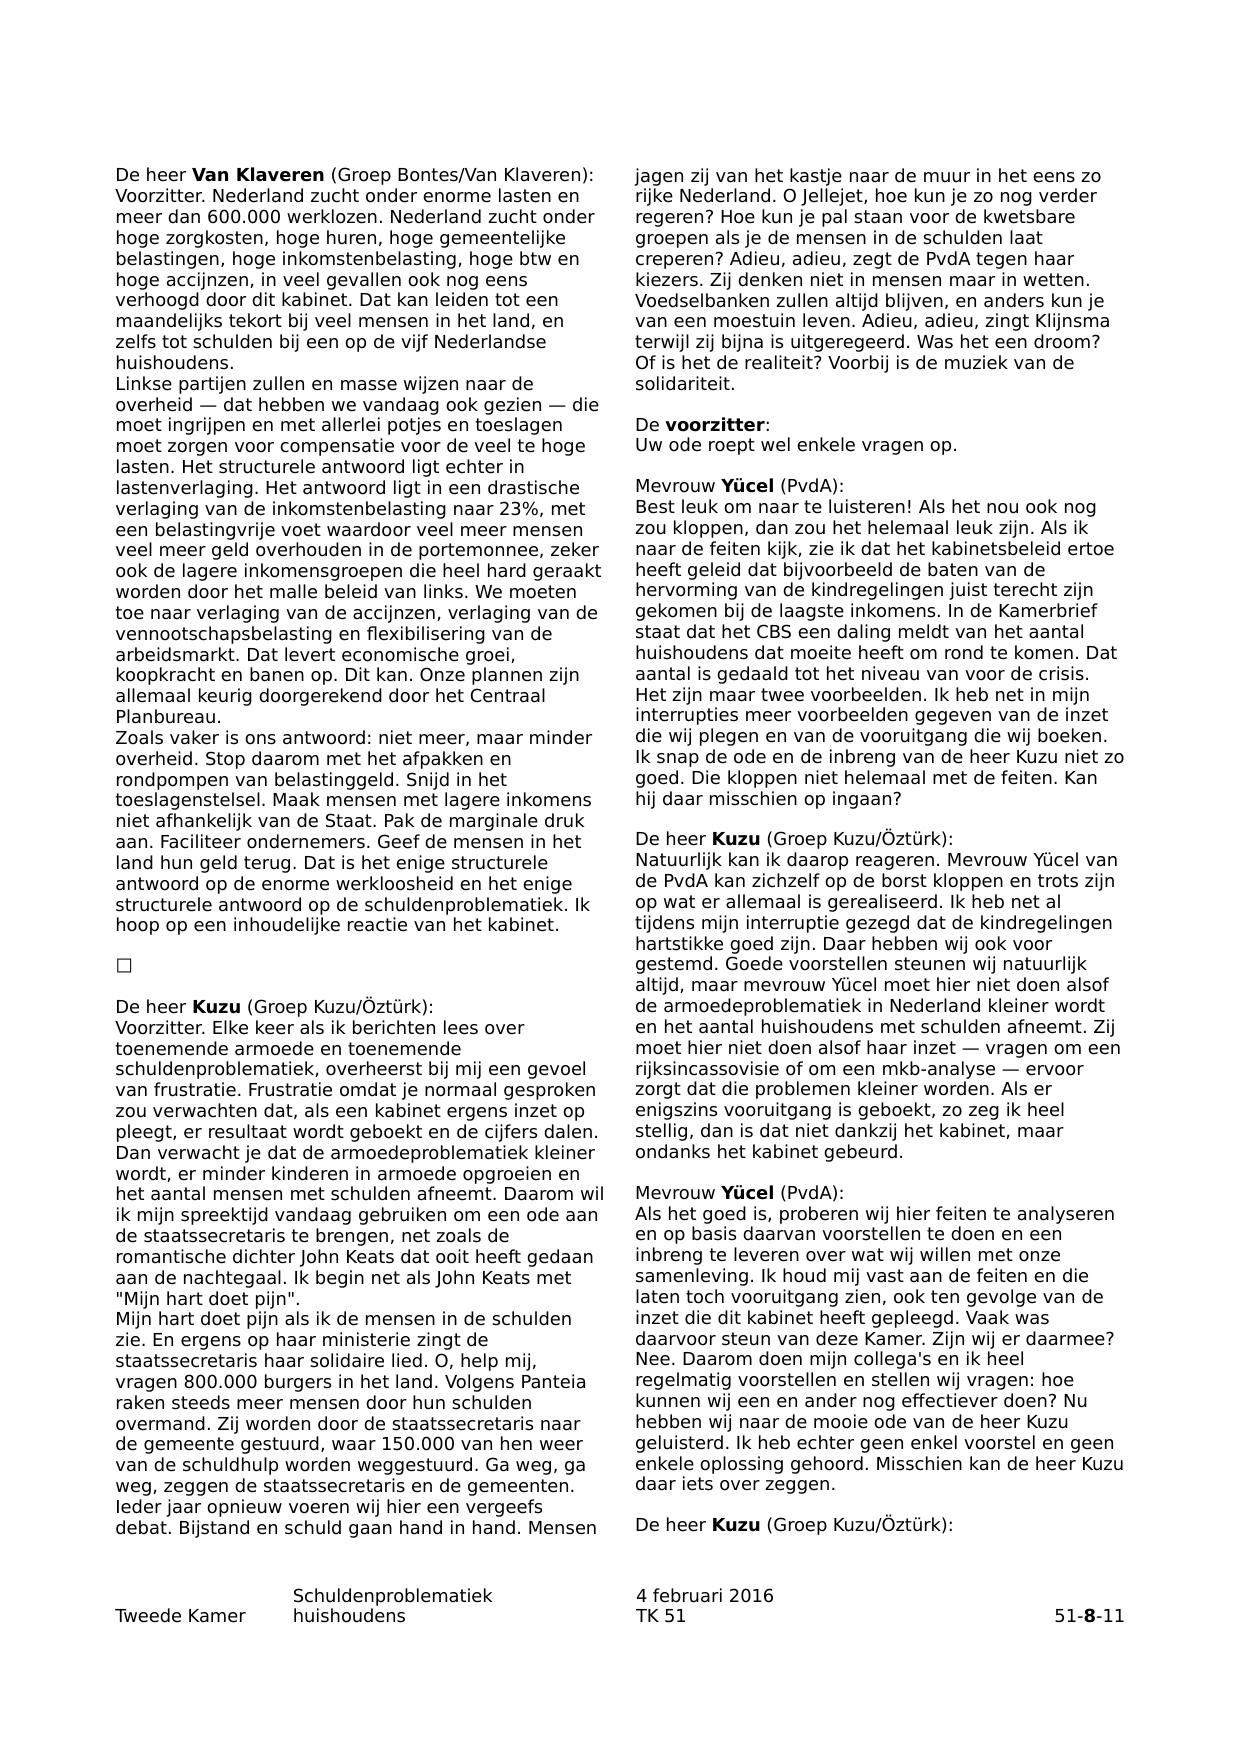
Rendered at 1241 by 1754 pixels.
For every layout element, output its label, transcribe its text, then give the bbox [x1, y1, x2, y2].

text Natuurlijk kan ik daarop reageren. Mevrouw Yücel van de PvdA kan zichzelf op de borst kloppen en trots zijn op wat er allemaal is gerealiseerd. Ik heb net al tijdens mijn interruptie gezegd dat de kindregelingen hartstikke goed zijn. Daar hebben wij ook voor gestemd. Goede voorstellen steunen wij natuurlijk altijd, maar mevrouw Yücel moet hier niet doen alsof de armoedeproblematiek in Nederland kleiner wordt en het aantal huishoudens met schulden afneemt. Zij moet hier niet doen alsof haar inzet — vragen om een rijksincassovisie of om een mkb-analyse — ervoor zorgt dat die problemen kleiner worden. Als er enigszins vooruitgang is geboekt, zo zeg ik heel stellig, dan is dat niet dankzij het kabinet, maar ondanks het kabinet gebeurd. [635, 850, 1125, 1162]
text Zoals vaker is ons antwoord: niet meer, maar minder overheid. Stop daarom met het afpakken en rondpompen van belastinggeld. Snijd in het toeslagenstelsel. Maak mensen met lagere inkomens niet afhankelijk van de Staat. Pak de marginale druk aan. Faciliteer ondernemers. Geef de mensen in het land hun geld terug. Dat is het enige structurele antwoord op de enorme werkloosheid en het enige structurele antwoord op de schuldenproblematiek. Ik hoop op een inhoudelijke reactie van het kabinet. [115, 728, 605, 936]
text Als het goed is, proberen wij hier feiten te analyseren en op basis daarvan voorstellen te doen en een inbreng te leveren over wat wij willen met onze samenleving. Ik houd mij vast aan de feiten en die laten toch vooruitgang zien, ook ten gevolge van de inzet die dit kabinet heeft gepleegd. Vaak was daarvoor steun van deze Kamer. Zijn wij er daarmee? Nee. Daarom doen mijn collega's en ik heel regelmatig voorstellen en stellen wij vragen: hoe kunnen wij een en ander nog effectiever doen? Nu hebben wij naar de mooie ode van de heer Kuzu geluisterd. Ik heb echter geen enkel voorstel en geen enkele oplossing gehoord. Misschien kan de heer Kuzu daar iets over zeggen. [635, 1203, 1125, 1495]
text De heer Kuzu (Groep Kuzu/Öztürk): [635, 1515, 1125, 1536]
text Best leuk om naar te luisteren! Als het nou ook nog zou kloppen, dan zou het helemaal leuk zijn. Als ik naar de feiten kijk, zie ik dat het kabinetsbeleid ertoe heeft geleid dat bijvoorbeeld de baten van de hervorming van de kindregelingen juist terecht zijn gekomen bij de laagste inkomens. In de Kamerbrief staat dat het CBS een daling meldt van het aantal huishoudens dat moeite heeft om rond te komen. Dat aantal is gedaald tot het niveau van voor de crisis. Het zijn maar twee voorbeelden. Ik heb net in mijn interrupties meer voorbeelden gegeven van de inzet die wij plegen en van de vooruitgang die wij boeken. Ik snap de ode en de inbreng van de heer Kuzu niet zo goed. Die kloppen niet helemaal met de feiten. Kan hij daar misschien op ingaan? [635, 497, 1125, 809]
text ⬜ [115, 956, 605, 977]
text Mevrouw Yücel (PvdA): [635, 476, 1125, 497]
text Linkse partijen zullen en masse wijzen naar de overheid — dat hebben we vandaag ook gezien — die moet ingrijpen en met allerlei potjes en toeslagen moet zorgen voor compensatie voor de veel te hoge lasten. Het structurele antwoord ligt echter in lastenverlaging. Het antwoord ligt in een drastische verlaging van de inkomstenbelasting naar 23%, met een belastingvrije voet waardoor veel meer mensen veel meer geld overhouden in de portemonnee, zeker ook de lagere inkomensgroepen die heel hard geraakt worden door het malle beleid van links. We moeten toe naar verlaging van de accijnzen, verlaging van de vennootschapsbelasting en flexibilisering van de arbeidsmarkt. Dat levert economische groei, koopkracht en banen op. Dit kan. Onze plannen zijn allemaal keurig doorgerekend door het Centraal Planbureau. [115, 373, 605, 728]
text De heer Van Klaveren (Groep Bontes/Van Klaveren): [115, 165, 605, 186]
text Mijn hart doet pijn als ik de mensen in de schulden zie. En ergens op haar ministerie zingt de staatssecretaris haar solidaire lied. O, help mij, vragen 800.000 burgers in het land. Volgens Panteia raken steeds meer mensen door hun schulden overmand. Zij worden door de staatssecretaris naar de gemeente gestuurd, waar 150.000 van hen weer van de schuldhulp worden weggestuurd. Ga weg, ga weg, zeggen de staatssecretaris en de gemeenten. Ieder jaar opnieuw voeren wij hier een vergeefs debat. Bijstand en schuld gaan hand in hand. Mensen [115, 1309, 605, 1538]
text jagen zij van het kastje naar de muur in het eens zo rijke Nederland. O Jellejet, hoe kun je zo nog verder regeren? Hoe kun je pal staan voor de kwetsbare groepen als je de mensen in de schulden laat creperen? Adieu, adieu, zegt de PvdA tegen haar kiezers. Zij denken niet in mensen maar in wetten. Voedselbanken zullen altijd blijven, en anders kun je van een moestuin leven. Adieu, adieu, zingt Klijnsma terwijl zij bijna is uitgeregeerd. Was het een droom? Of is het de realiteit? Voorbij is de muziek van de solidariteit. [635, 165, 1125, 394]
text Voorzitter. Nederland zucht onder enorme lasten en meer dan 600.000 werklozen. Nederland zucht onder hoge zorgkosten, hoge huren, hoge gemeentelijke belastingen, hoge inkomstenbelasting, hoge btw en hoge accijnzen, in veel gevallen ook nog eens verhoogd door dit kabinet. Dat kan leiden tot een maandelijks tekort bij veel mensen in het land, en zelfs tot schulden bij een op de vijf Nederlandse huishoudens. [115, 186, 605, 373]
text De heer Kuzu (Groep Kuzu/Öztürk): [635, 829, 1125, 850]
text Voorzitter. Elke keer als ik berichten lees over toenemende armoede en toenemende schuldenproblematiek, overheerst bij mij een gevoel van frustratie. Frustratie omdat je normaal gesproken zou verwachten dat, als een kabinet ergens inzet op pleegt, er resultaat wordt geboekt en de cijfers dalen. Dan verwacht je dat de armoedeproblematiek kleiner wordt, er minder kinderen in armoede opgroeien en het aantal mensen met schulden afneemt. Daarom wil ik mijn spreektijd vandaag gebruiken om een ode aan de staatssecretaris te brengen, net zoals de romantische dichter John Keats dat ooit heeft gedaan aan de nachtegaal. Ik begin net als John Keats met "Mijn hart doet pijn". [115, 1017, 605, 1309]
text Mevrouw Yücel (PvdA): [635, 1182, 1125, 1203]
text De voorzitter: [635, 414, 1125, 435]
text De heer Kuzu (Groep Kuzu/Öztürk): [115, 997, 605, 1017]
text Uw ode roept wel enkele vragen op. [635, 435, 1125, 456]
